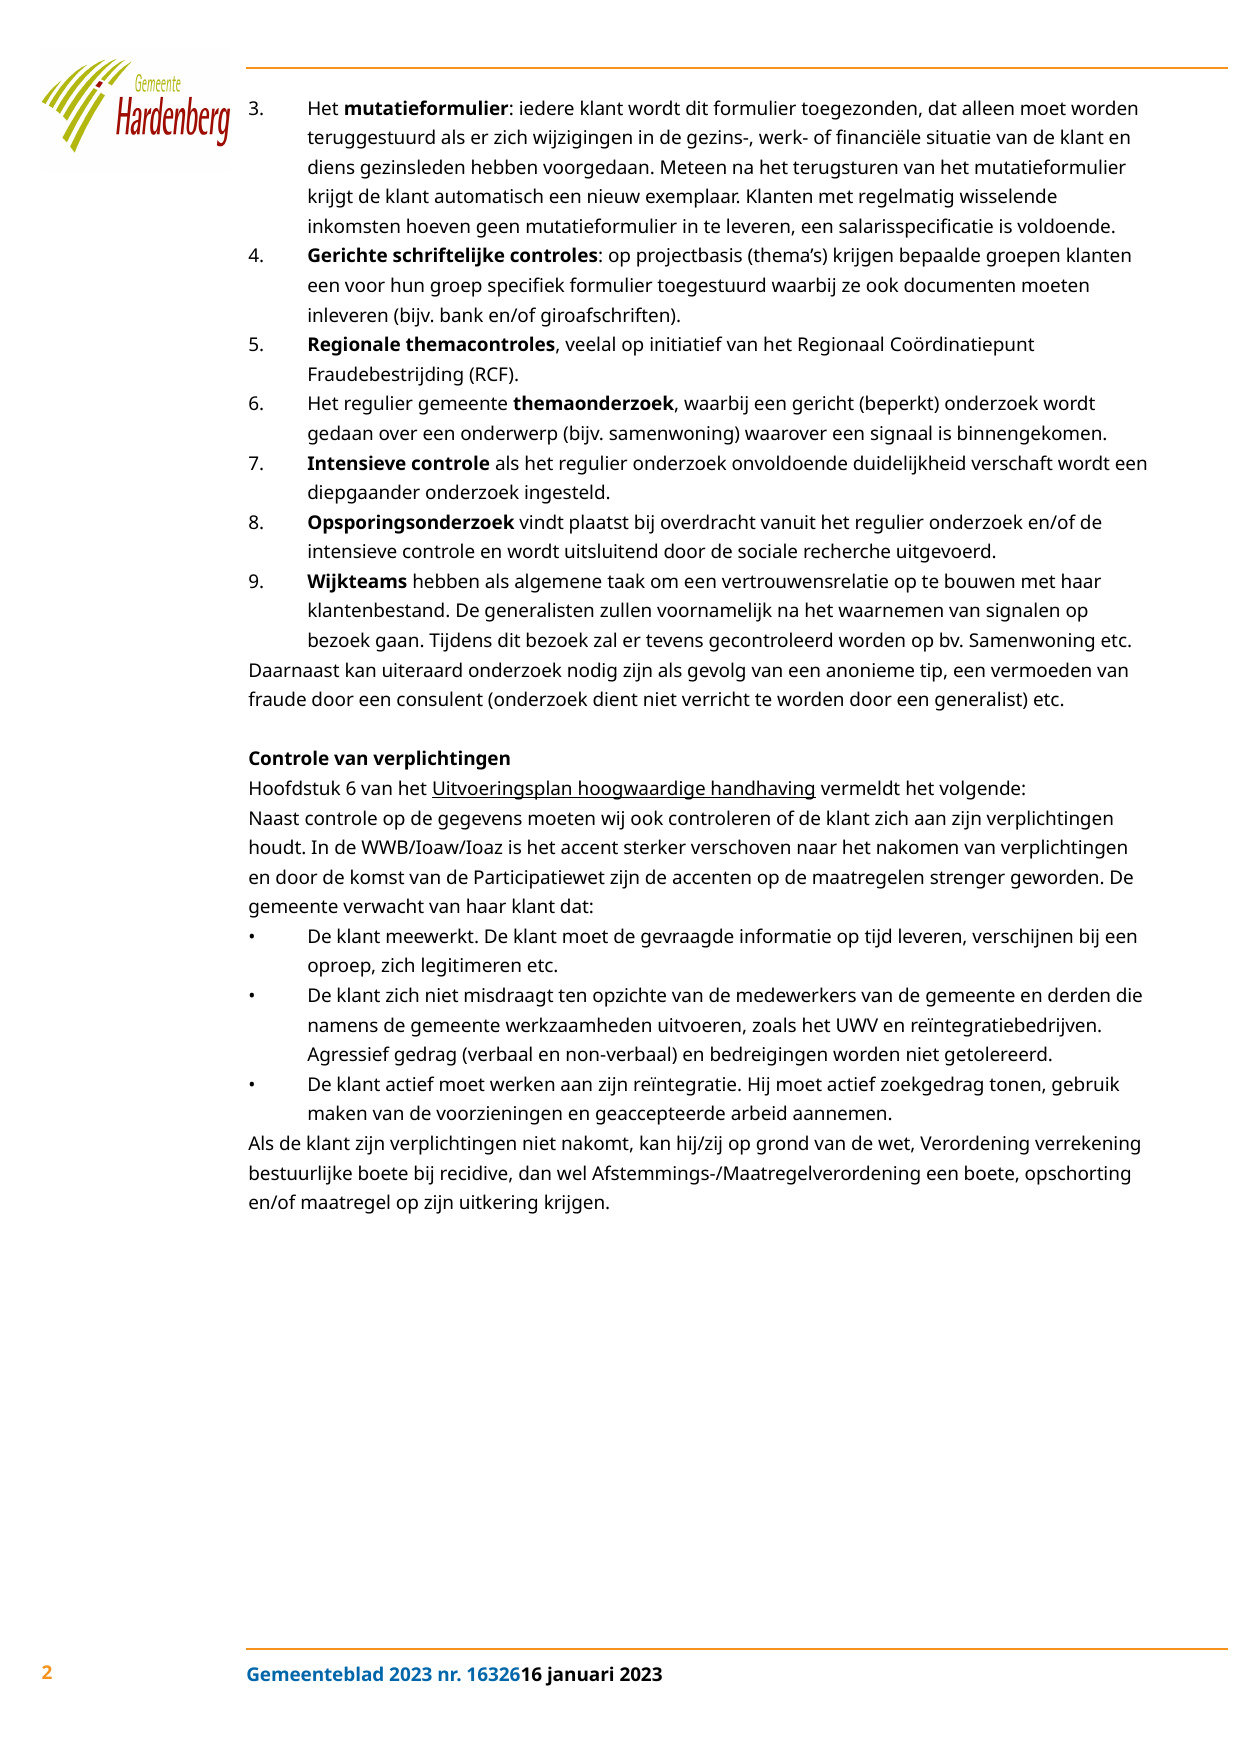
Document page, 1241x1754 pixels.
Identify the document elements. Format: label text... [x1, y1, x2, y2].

text Als de klant zijn verplichtingen niet nakomt, kan hij/zij op grond van de wet, Verordening verrekening bestuurlijke boete bij recidive, dan wel Afstemmings-/Maatregelverordening een boete, opschorting en/of maatregel op zijn uitkering krijgen. [248, 1130, 1152, 1215]
list Intensieve controle als het regulier onderzoek onvoldoende duidelijkheid verschaft wordt een diepgaander onderzoek ingesteld. [248, 450, 1152, 505]
picture [41, 47, 231, 172]
list Het regulier gemeente themaonderzoek, waarbij een gericht (beperkt) onderzoek wordt gedaan over een onderwerp (bijv. samenwoning) waarover een signaal is binnengekomen. [248, 391, 1152, 446]
list Regionale themacontroles, veelal op initiatief van het Regionaal Coördinatiepunt Fraudebestrijding (RCF). [248, 331, 1152, 387]
list De klant meewerkt. De klant moet de gevraagde informatie op tijd leveren, verschijnen bij een oproep, zich legitimeren etc. [248, 923, 1152, 978]
list Gerichte schriftelijke controles: op projectbasis (thema’s) krijgen bepaalde groepen klanten een voor hun groep specifiek formulier toegestuurd waarbij ze ook documenten moeten inleveren (bijv. bank en/of giroafschriften). [248, 243, 1152, 328]
text Naast controle op de gegevens moeten wij ook controleren of de klant zich aan zijn verplichtingen houdt. In de WWB/Ioaw/Ioaz is het accent sterker verschoven naar het nakomen van verplichtingen en door de komst van de Participatiewet zijn de accenten op de maatregelen strenger geworden. De gemeente verwacht van haar klant dat: [248, 805, 1152, 919]
list De klant zich niet misdraagt ten opzichte van de medewerkers van de gemeente en derden die namens de gemeente werkzaamheden uitvoeren, zoals het UWV en reïntegratiebedrijven. Agressief gedrag (verbaal en non-verbaal) en bedreigingen worden niet getolereerd. [248, 982, 1152, 1067]
list Het mutatieformulier: iedere klant wordt dit formulier toegezonden, dat alleen moet worden teruggestuurd als er zich wijzigingen in de gezins-, werk- of financiële situatie van de klant en diens gezinsleden hebben voorgedaan. Meteen na het terugsturen van het mutatieformulier krijgt de klant automatisch een nieuw exemplaar. Klanten met regelmatig wisselende inkomsten hoeven geen mutatieformulier in te leveren, een salarisspecificatie is voldoende. [248, 95, 1152, 239]
text Controle van verplichtingen [248, 746, 1152, 771]
list De klant actief moet werken aan zijn reïntegratie. Hij moet actief zoekgedrag tonen, gebruik maken van de voorzieningen en geaccepteerde arbeid aannemen. [248, 1071, 1152, 1126]
list Opsporingsonderzoek vindt plaatst bij overdracht vanuit het regulier onderzoek en/of de intensieve controle en wordt uitsluitend door de sociale recherche uitgevoerd. [248, 509, 1152, 564]
list Wijkteams hebben als algemene taak om een vertrouwensrelatie op te bouwen met haar klantenbestand. De generalisten zullen voornamelijk na het waarnemen van signalen op bezoek gaan. Tijdens dit bezoek zal er tevens gecontroleerd worden op bv. Samenwoning etc. [248, 568, 1152, 653]
text Hoofdstuk 6 van het Uitvoeringsplan hoogwaardige handhaving vermeldt het volgende: [248, 775, 1152, 801]
text Daarnaast kan uiteraard onderzoek nodig zijn als gevolg van een anonieme tip, een vermoeden van fraude door een consulent (onderzoek dient niet verricht te worden door een generalist) etc. [248, 657, 1152, 712]
